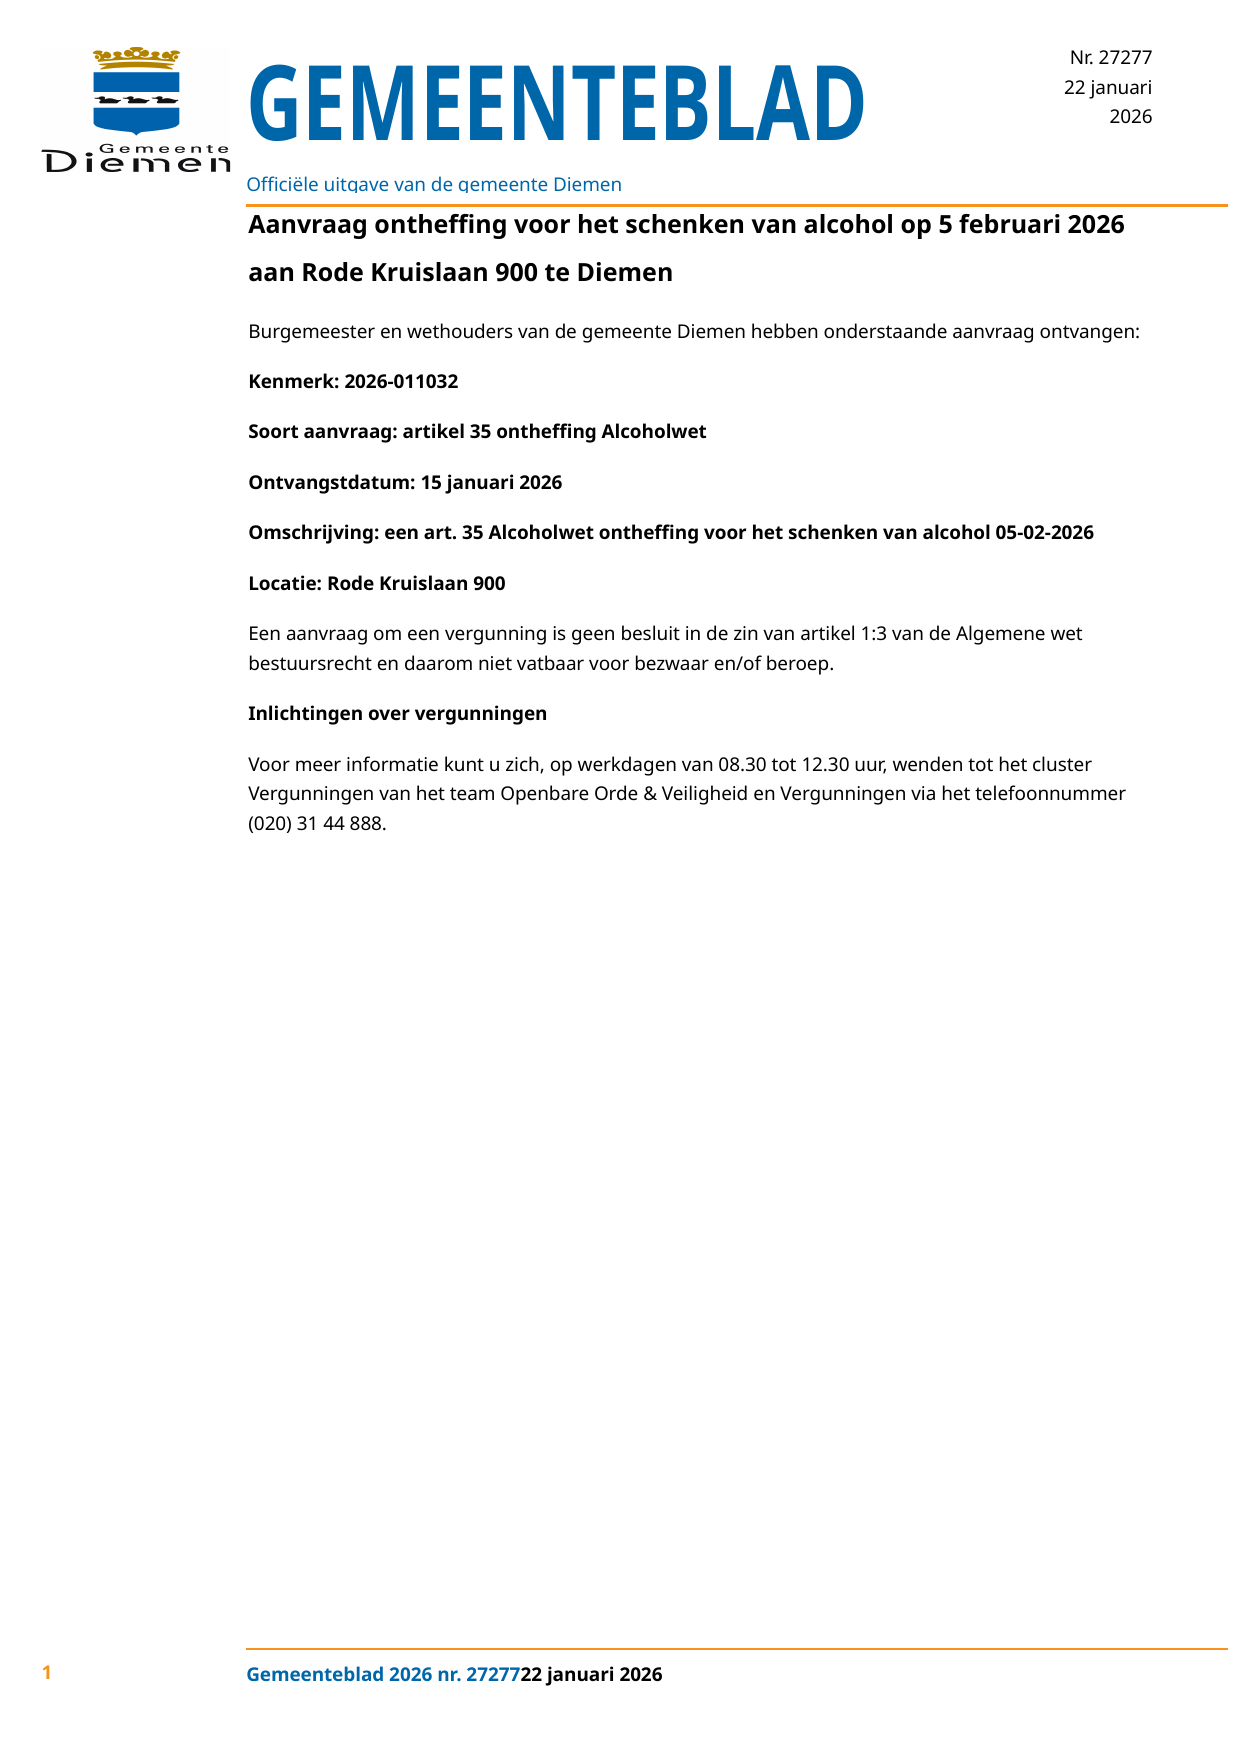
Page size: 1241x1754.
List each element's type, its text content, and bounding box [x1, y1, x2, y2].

text Burgemeester en wethouders van de gemeente Diemen hebben onderstaande aanvraag ontvangen: [248, 318, 1152, 344]
text Kenmerk: 2026-011032 [248, 368, 1152, 394]
text Aanvraag ontheffing voor het schenken van alcohol op 5 februari 2026 aan Rode Kruislaan 900 te Diemen [248, 207, 1152, 288]
text Ontvangstdatum: 15 januari 2026 [248, 469, 1152, 495]
text Een aanvraag om een vergunning is geen besluit in de zin van artikel 1:3 van de Algemene wet bestuursrecht en daarom niet vatbaar voor bezwaar en/of beroep. [248, 620, 1152, 676]
text Soort aanvraag: artikel 35 ontheffing Alcoholwet [248, 419, 1152, 444]
picture [41, 47, 231, 172]
text Voor meer informatie kunt u zich, op werkdagen van 08.30 tot 12.30 uur, wenden tot het cluster Vergunningen van het team Openbare Orde & Veiligheid en Vergunningen via het telefoonnummer (020) 31 44 888. [248, 751, 1152, 836]
text Locatie: Rode Kruislaan 900 [248, 570, 1152, 596]
text Inlichtingen over vergunningen [248, 700, 1152, 726]
text Omschrijving: een art. 35 Alcoholwet ontheffing voor het schenken van alcohol 05-02-2026 [248, 519, 1152, 545]
